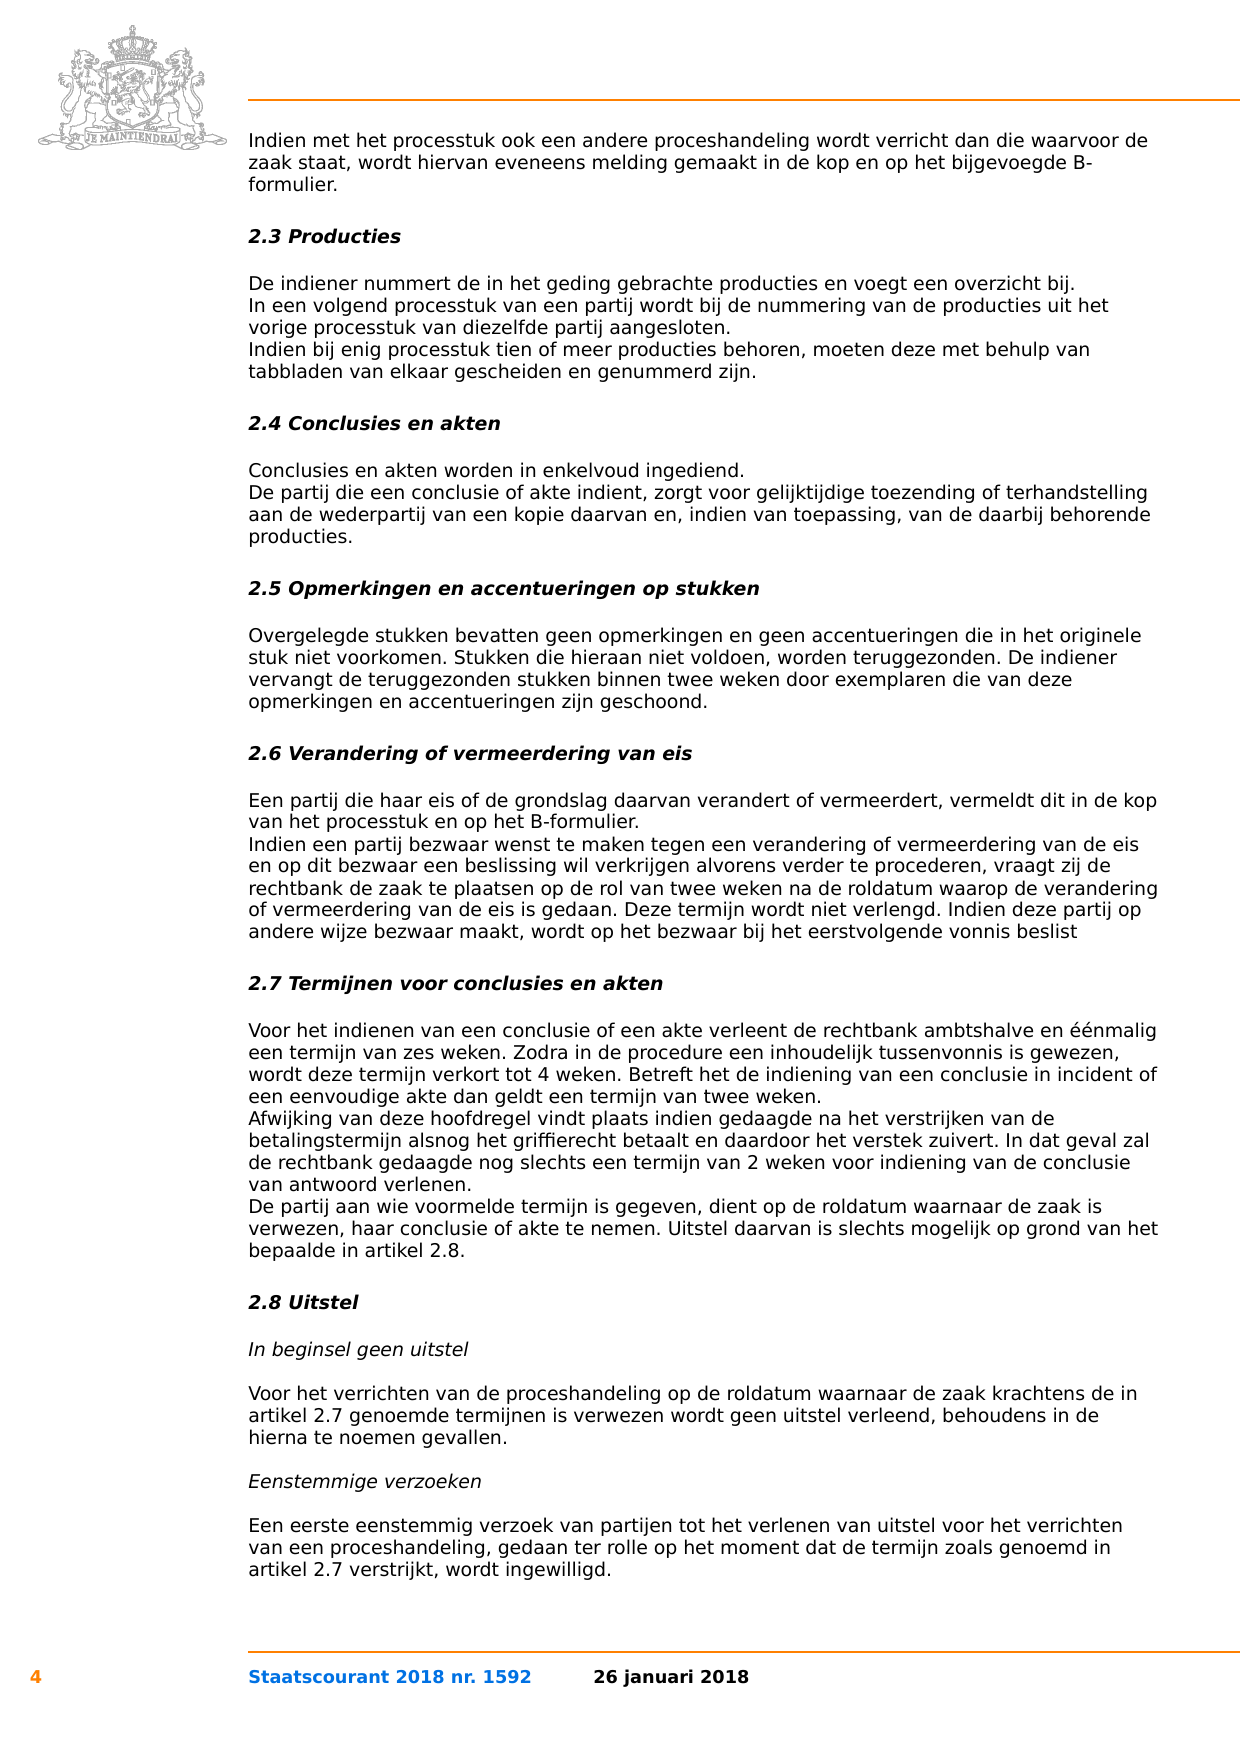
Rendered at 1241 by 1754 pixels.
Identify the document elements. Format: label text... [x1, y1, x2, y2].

subtitle 2.5 Opmerkingen en accentueringen op stukken [248, 578, 1163, 599]
subtitle In beginsel geen uitstel [248, 1339, 1163, 1361]
text De indiener nummert de in het geding gebrachte producties en voegt een overzicht bij. [248, 273, 1163, 295]
subtitle Eenstemmige verzoeken [248, 1471, 1163, 1493]
text Indien met het processtuk ook een andere proceshandeling wordt verricht dan die waarvoor de zaak staat, wordt hiervan eveneens melding gemaakt in de kop en op het bijgevoegde B-formulier. [248, 130, 1163, 196]
text Afwijking van deze hoofdregel vindt plaats indien gedaagde na het verstrijken van de betalingstermijn alsnog het griffierecht betaalt en daardoor het verstek zuivert. In dat geval zal de rechtbank gedaagde nog slechts een termijn van 2 weken voor indiening van de conclusie van antwoord verlenen. [248, 1108, 1163, 1196]
subtitle 2.4 Conclusies en akten [248, 413, 1163, 435]
text De partij die een conclusie of akte indient, zorgt voor gelijktijdige toezending of terhandstelling aan de wederpartij van een kopie daarvan en, indien van toepassing, van de daarbij behorende producties. [248, 482, 1163, 548]
text Overgelegde stukken bevatten geen opmerkingen en geen accentueringen die in het originele stuk niet voorkomen. Stukken die hieraan niet voldoen, worden teruggezonden. De indiener vervangt de teruggezonden stukken binnen twee weken door exemplaren die van deze opmerkingen en accentueringen zijn geschoond. [248, 624, 1163, 712]
text Een eerste eenstemmig verzoek van partijen tot het verlenen van uitstel voor het verrichten van een proceshandeling, gedaan ter rolle op het moment dat de termijn zoals genoemd in artikel 2.7 verstrijkt, wordt ingewilligd. [248, 1514, 1163, 1581]
text Voor het verrichten van de proceshandeling op de roldatum waarnaar de zaak krachtens de in artikel 2.7 genoemde termijnen is verwezen wordt geen uitstel verleend, behoudens in de hierna te noemen gevallen. [248, 1383, 1163, 1449]
text De partij aan wie voormelde termijn is gegeven, dient op de roldatum waarnaar de zaak is verwezen, haar conclusie of akte te nemen. Uitstel daarvan is slechts mogelijk op grond van het bepaalde in artikel 2.8. [248, 1196, 1163, 1262]
subtitle 2.7 Termijnen voor conclusies en akten [248, 973, 1163, 995]
text Indien een partij bezwaar wenst te maken tegen een verandering of vermeerdering van de eis en op dit bezwaar een beslissing wil verkrijgen alvorens verder te procederen, vraagt zij de rechtbank de zaak te plaatsen op de rol van twee weken na de roldatum waarop de verandering of vermeerdering van de eis is gedaan. Deze termijn wordt niet verlengd. Indien deze partij op andere wijze bezwaar maakt, wordt op het bezwaar bij het eerstvolgende vonnis beslist [248, 833, 1163, 943]
text Conclusies en akten worden in enkelvoud ingediend. [248, 460, 1163, 482]
subtitle 2.6 Verandering of vermeerdering van eis [248, 742, 1163, 764]
text Indien bij enig processtuk tien of meer producties behoren, moeten deze met behulp van tabbladen van elkaar gescheiden en genummerd zijn. [248, 339, 1163, 383]
subtitle 2.3 Producties [248, 226, 1163, 248]
subtitle 2.8 Uitstel [248, 1292, 1163, 1314]
text Voor het indienen van een conclusie of een akte verleent de rechtbank ambtshalve en éénmalig een termijn van zes weken. Zodra in de procedure een inhoudelijk tussenvonnis is gewezen, wordt deze termijn verkort tot 4 weken. Betreft het de indiening van een conclusie in incident of een eenvoudige akte dan geldt een termijn van twee weken. [248, 1020, 1163, 1108]
text Een partij die haar eis of de grondslag daarvan verandert of vermeerdert, vermeldt dit in de kop van het processtuk en op het B-formulier. [248, 789, 1163, 833]
picture [38, 25, 227, 150]
text In een volgend processtuk van een partij wordt bij de nummering van de producties uit het vorige processtuk van diezelfde partij aangesloten. [248, 295, 1163, 339]
